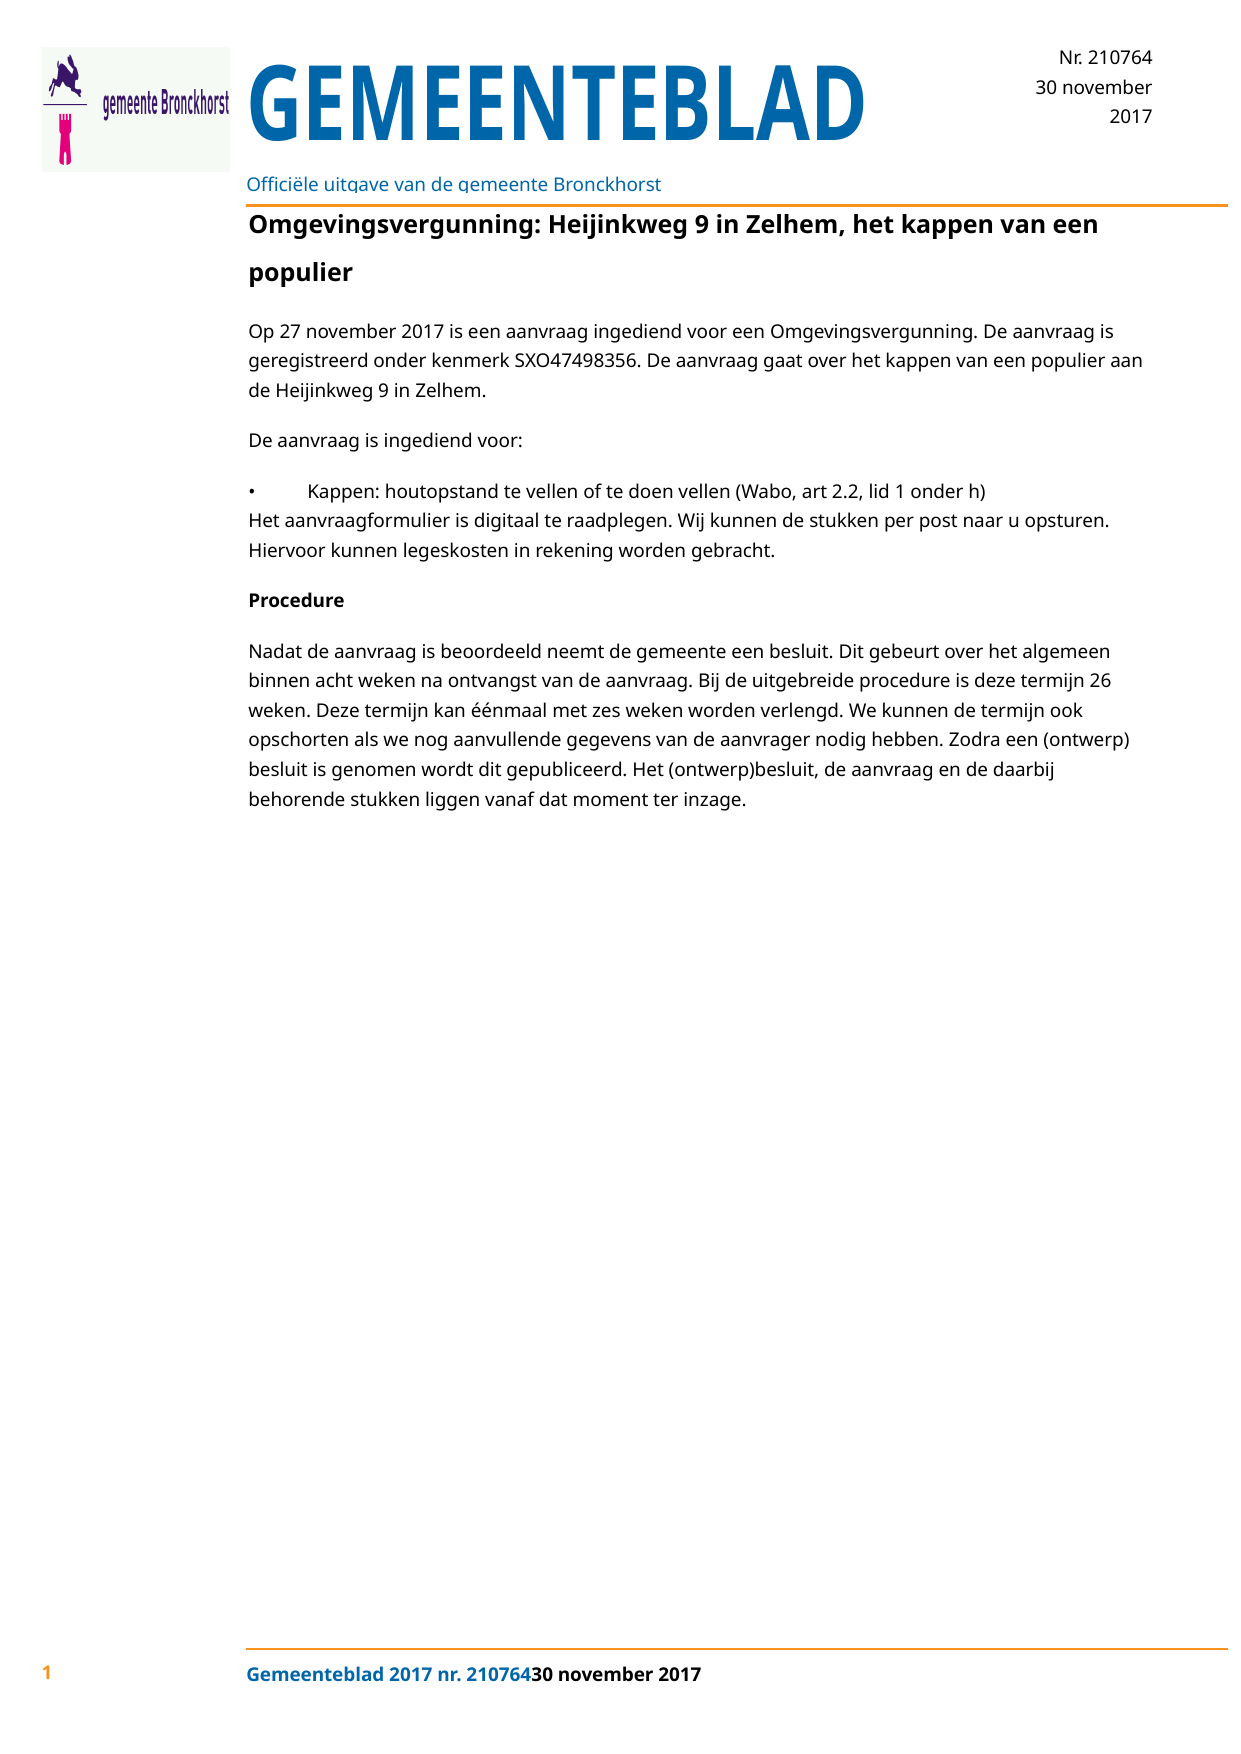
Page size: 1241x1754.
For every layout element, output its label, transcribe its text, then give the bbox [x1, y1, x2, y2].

text Nadat de aanvraag is beoordeeld neemt de gemeente een besluit. Dit gebeurt over het algemeen binnen acht weken na ontvangst van de aanvraag. Bij de uitgebreide procedure is deze termijn 26 weken. Deze termijn kan éénmaal met zes weken worden verlengd. We kunnen de termijn ook opschorten als we nog aanvullende gegevens van de aanvrager nodig hebben. Zodra een (ontwerp) besluit is genomen wordt dit gepubliceerd. Het (ontwerp)besluit, de aanvraag en de daarbij behorende stukken liggen vanaf dat moment ter inzage. [248, 638, 1152, 812]
text Op 27 november 2017 is een aanvraag ingediend voor een Omgevingsvergunning. De aanvraag is geregistreerd onder kenmerk SXO47498356. De aanvraag gaat over het kappen van een populier aan de Heijinkweg 9 in Zelhem. [248, 318, 1152, 403]
text Procedure [248, 587, 1152, 613]
picture [41, 47, 231, 172]
list Kappen: houtopstand te vellen of te doen vellen (Wabo, art 2.2, lid 1 onder h) [248, 478, 1152, 504]
text De aanvraag is ingediend voor: [248, 427, 1152, 453]
text Omgevingsvergunning: Heijinkweg 9 in Zelhem, het kappen van een populier [248, 207, 1152, 288]
text Het aanvraagformulier is digitaal te raadplegen. Wij kunnen de stukken per post naar u opsturen. Hiervoor kunnen legeskosten in rekening worden gebracht. [248, 507, 1152, 563]
